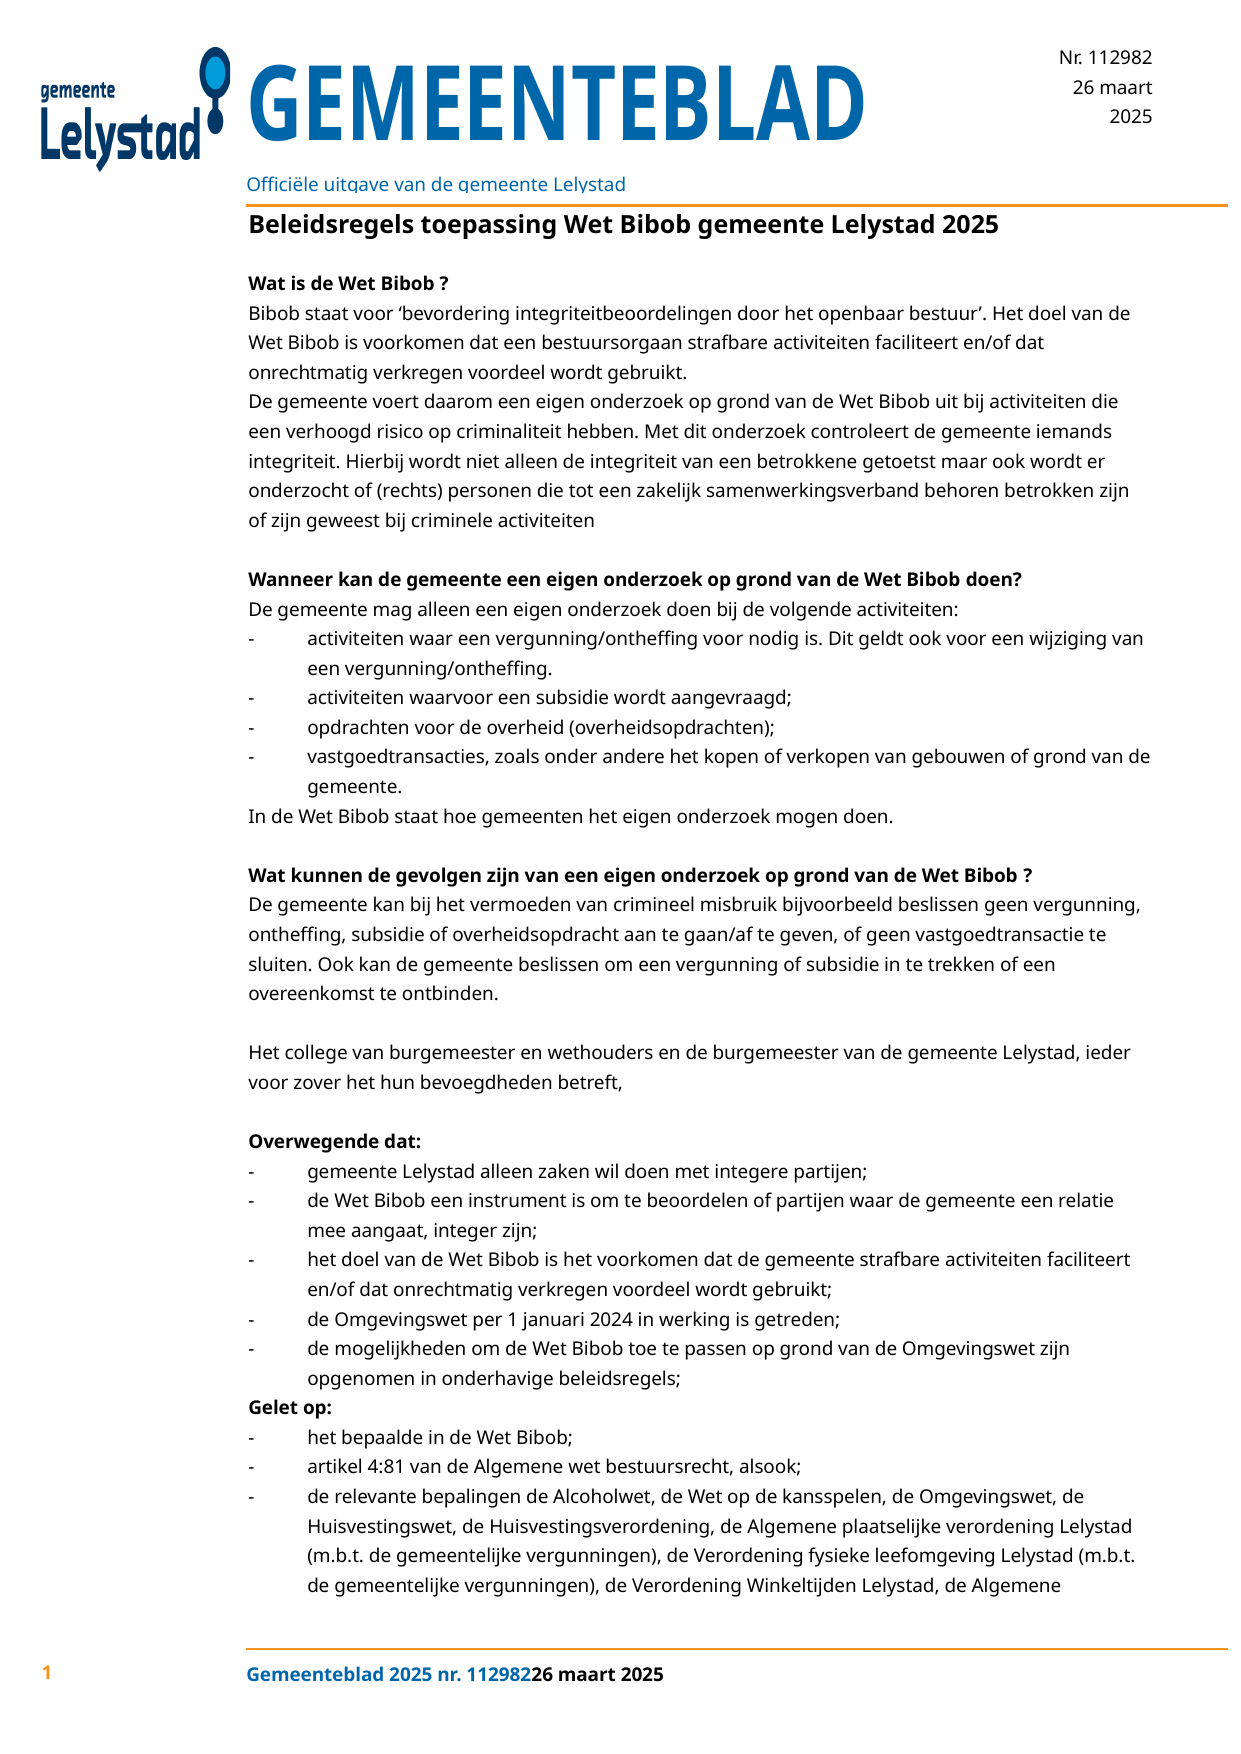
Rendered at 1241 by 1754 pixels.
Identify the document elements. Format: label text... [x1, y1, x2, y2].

list artikel 4:81 van de Algemene wet bestuursrecht, alsook; [248, 1454, 1152, 1479]
text Het college van burgemeester en wethouders en de burgemeester van de gemeente Lelystad, ieder voor zover het hun bevoegdheden betreft, [248, 1039, 1152, 1095]
text Wanneer kan de gemeente een eigen onderzoek op grond van de Wet Bibob doen? [248, 566, 1152, 592]
list activiteiten waar een vergunning/ontheffing voor nodig is. Dit geldt ook voor een wijziging van een vergunning/ontheffing. [248, 625, 1152, 681]
list het doel van de Wet Bibob is het voorkomen dat de gemeente strafbare activiteiten faciliteert en/of dat onrechtmatig verkregen voordeel wordt gebruikt; [248, 1247, 1152, 1302]
list opdrachten voor de overheid (overheidsopdrachten); [248, 714, 1152, 740]
text De gemeente mag alleen een eigen onderzoek doen bij de volgende activiteiten: [248, 596, 1152, 621]
list de Omgevingswet per 1 januari 2024 in werking is getreden; [248, 1306, 1152, 1331]
text Bibob staat voor ‘bevordering integriteitbeoordelingen door het openbaar bestuur’. Het doel van de Wet Bibob is voorkomen dat een bestuursorgaan strafbare activiteiten faciliteert en/of dat onrechtmatig verkregen voordeel wordt gebruikt. [248, 300, 1152, 385]
list vastgoedtransacties, zoals onder andere het kopen of verkopen van gebouwen of grond van de gemeente. [248, 744, 1152, 799]
list de relevante bepalingen de Alcoholwet, de Wet op de kansspelen, de Omgevingswet, de Huisvestingswet, de Huisvestingsverordening, de Algemene plaatselijke verordening Lelystad (m.b.t. de gemeentelijke vergunningen), de Verordening fysieke leefomgeving Lelystad (m.b.t. de gemeentelijke vergunningen), de Verordening Winkeltijden Lelystad, de Algemene [248, 1483, 1152, 1598]
text In de Wet Bibob staat hoe gemeenten het eigen onderzoek mogen doen. [248, 803, 1152, 828]
text Beleidsregels toepassing Wet Bibob gemeente Lelystad 2025 [248, 207, 1152, 241]
text De gemeente kan bij het vermoeden van crimineel misbruik bijvoorbeeld beslissen geen vergunning, ontheffing, subsidie of overheidsopdracht aan te gaan/af te geven, of geen vastgoedtransactie te sluiten. Ook kan de gemeente beslissen om een vergunning of subsidie in te trekken of een overeenkomst te ontbinden. [248, 892, 1152, 1006]
list de mogelijkheden om de Wet Bibob toe te passen op grond van de Omgevingswet zijn opgenomen in onderhavige beleidsregels; [248, 1335, 1152, 1391]
text Wat kunnen de gevolgen zijn van een eigen onderzoek op grond van de Wet Bibob ? [248, 862, 1152, 888]
text De gemeente voert daarom een eigen onderzoek op grond van de Wet Bibob uit bij activiteiten die een verhoogd risico op criminaliteit hebben. Met dit onderzoek controleert de gemeente iemands integriteit. Hierbij wordt niet alleen de integriteit van een betrokkene getoetst maar ook wordt er onderzocht of (rechts) personen die tot een zakelijk samenwerkingsverband behoren betrokken zijn of zijn geweest bij criminele activiteiten [248, 389, 1152, 533]
list gemeente Lelystad alleen zaken wil doen met integere partijen; [248, 1158, 1152, 1183]
text Gelet op: [248, 1394, 1152, 1420]
list activiteiten waarvoor een subsidie wordt aangevraagd; [248, 684, 1152, 710]
picture [41, 47, 231, 172]
text Wat is de Wet Bibob ? [248, 270, 1152, 296]
list het bepaalde in de Wet Bibob; [248, 1424, 1152, 1450]
list de Wet Bibob een instrument is om te beoordelen of partijen waar de gemeente een relatie mee aangaat, integer zijn; [248, 1187, 1152, 1243]
text Overwegende dat: [248, 1128, 1152, 1154]
